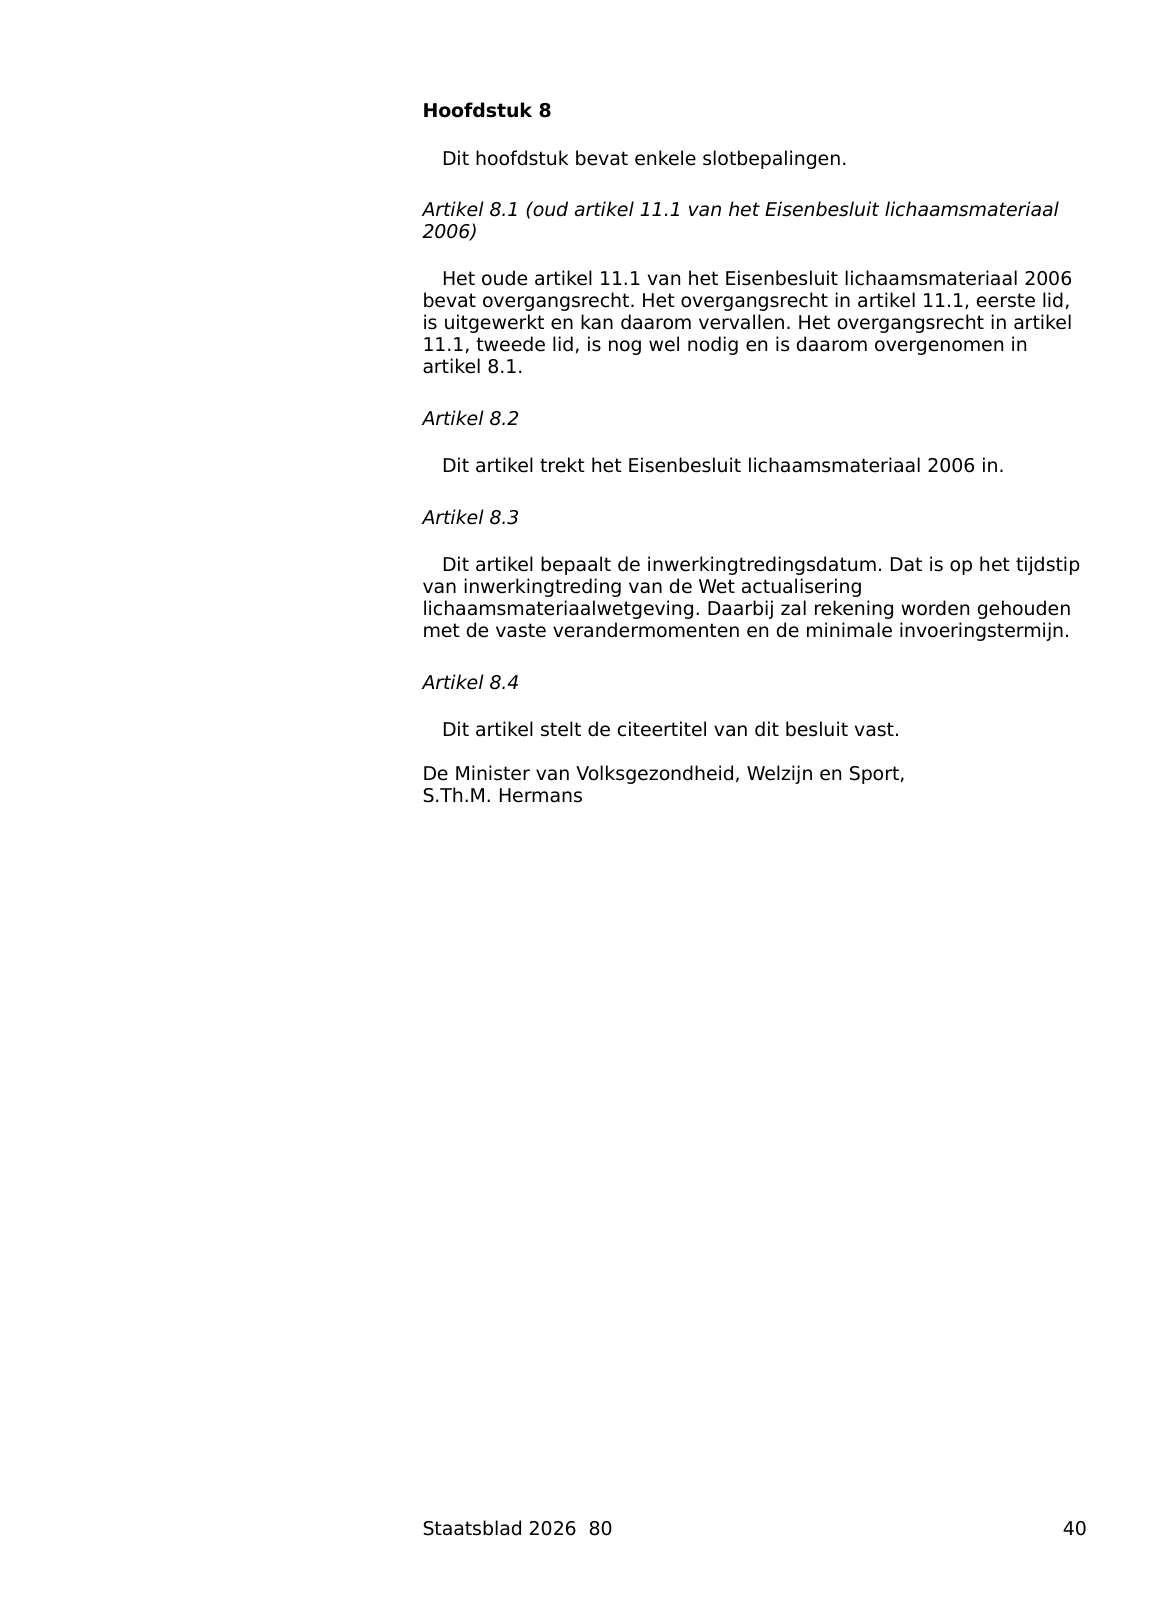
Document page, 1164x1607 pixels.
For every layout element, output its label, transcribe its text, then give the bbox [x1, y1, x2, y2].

text Het oude artikel 11.1 van het Eisenbesluit lichaamsmateriaal 2006 bevat overgangsrecht. Het overgangsrecht in artikel 11.1, eerste lid, is uitgewerkt en kan daarom vervallen. Het overgangsrecht in artikel 11.1, tweede lid, is nog wel nodig en is daarom overgenomen in artikel 8.1. [422, 268, 1087, 378]
subtitle Artikel 8.2 [422, 408, 1087, 430]
subtitle Artikel 8.3 [422, 507, 1087, 529]
text Dit artikel stelt de citeertitel van dit besluit vast. [422, 719, 1087, 741]
text De Minister van Volksgezondheid, Welzijn en Sport, S.Th.M. Hermans [422, 763, 1087, 807]
subtitle Artikel 8.1 (oud artikel 11.1 van het Eisenbesluit lichaamsmateriaal 2006) [422, 199, 1087, 243]
text Dit hoofdstuk bevat enkele slotbepalingen. [422, 147, 1087, 169]
subtitle Hoofdstuk 8 [422, 100, 1087, 122]
subtitle Artikel 8.4 [422, 672, 1087, 694]
text Dit artikel bepaalt de inwerkingtredingsdatum. Dat is op het tijdstip van inwerkingtreding van de Wet actualisering lichaamsmateriaalwetgeving. Daarbij zal rekening worden gehouden met de vaste verandermomenten en de minimale invoeringstermijn. [422, 554, 1087, 642]
text Dit artikel trekt het Eisenbesluit lichaamsmateriaal 2006 in. [422, 455, 1087, 477]
